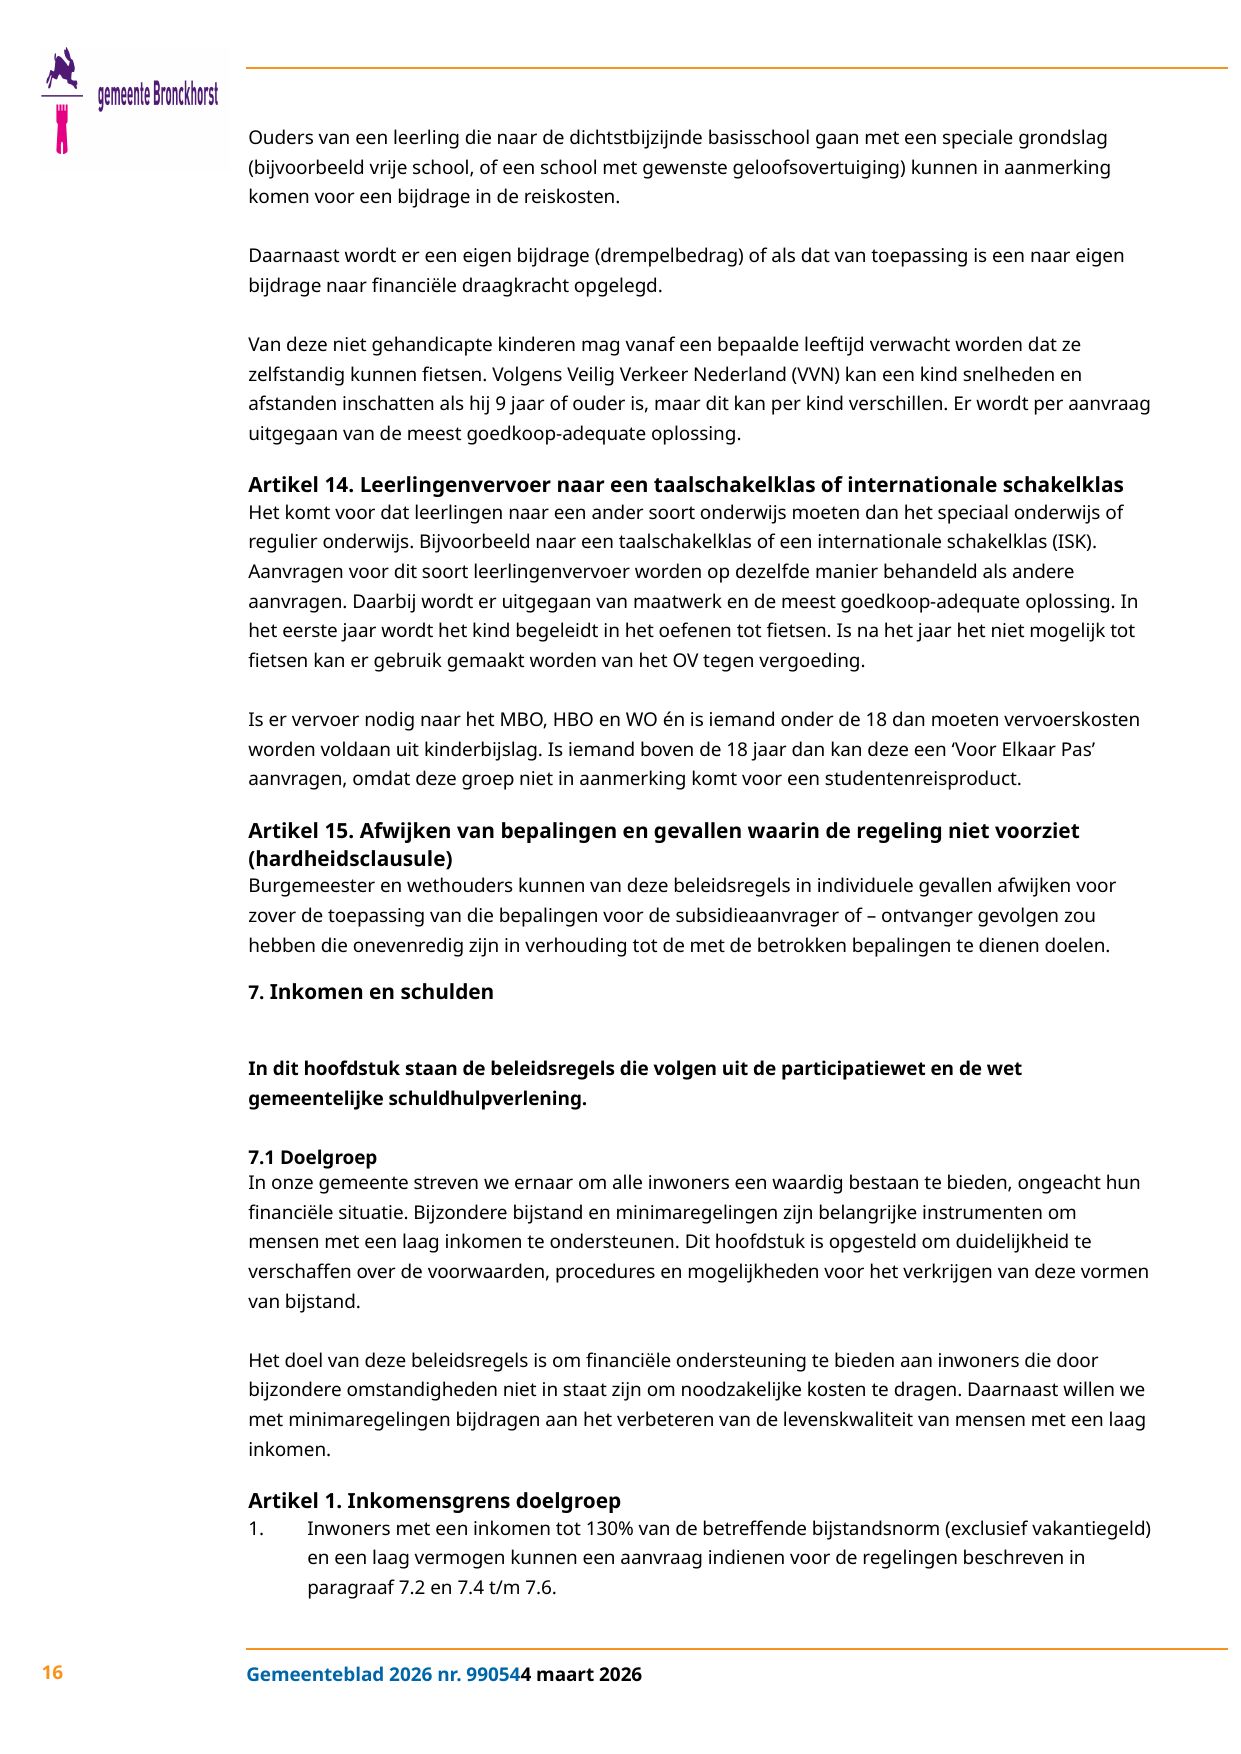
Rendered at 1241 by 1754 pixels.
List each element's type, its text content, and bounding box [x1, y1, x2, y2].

list Inwoners met een inkomen tot 130% van de betreffende bijstandsnorm (exclusief vakantiegeld) en een laag vermogen kunnen een aanvraag indienen voor de regelingen beschreven in paragraaf 7.2 en 7.4 t/m 7.6. [248, 1515, 1152, 1599]
text Het komt voor dat leerlingen naar een ander soort onderwijs moeten dan het speciaal onderwijs of regulier onderwijs. Bijvoorbeeld naar een taalschakelklas of een internationale schakelklas (ISK). Aanvragen voor dit soort leerlingenvervoer worden op dezelfde manier behandeld als andere aanvragen. Daarbij wordt er uitgegaan van maatwerk en de meest goedkoop-adequate oplossing. In het eerste jaar wordt het kind begeleidt in het oefenen tot fietsen. Is na het jaar het niet mogelijk tot fietsen kan er gebruik gemaakt worden van het OV tegen vergoeding. [248, 499, 1152, 673]
text Het doel van deze beleidsregels is om financiële ondersteuning te bieden aan inwoners die door bijzondere omstandigheden niet in staat zijn om noodzakelijke kosten te dragen. Daarnaast willen we met minimaregelingen bijdragen aan het verbeteren van de levenskwaliteit van mensen met een laag inkomen. [248, 1347, 1152, 1462]
text 7. Inkomen en schulden [248, 977, 1152, 1006]
text Ouders van een leerling die naar de dichtstbijzijnde basisschool gaan met een speciale grondslag (bijvoorbeeld vrije school, of een school met gewenste geloofsovertuiging) kunnen in aanmerking komen voor een bijdrage in de reiskosten. [248, 124, 1152, 209]
text Van deze niet gehandicapte kinderen mag vanaf een bepaalde leeftijd verwacht worden dat ze zelfstandig kunnen fietsen. Volgens Veilig Verkeer Nederland (VVN) kan een kind snelheden en afstanden inschatten als hij 9 jaar of ouder is, maar dit kan per kind verschillen. Er wordt per aanvraag uitgegaan van de meest goedkoop-adequate oplossing. [248, 331, 1152, 446]
text Daarnaast wordt er een eigen bijdrage (drempelbedrag) of als dat van toepassing is een naar eigen bijdrage naar financiële draagkracht opgelegd. [248, 243, 1152, 298]
picture [41, 47, 231, 172]
text In onze gemeente streven we ernaar om alle inwoners een waardig bestaan te bieden, ongeacht hun financiële situatie. Bijzondere bijstand en minimaregelingen zijn belangrijke instrumenten om mensen met een laag inkomen te ondersteunen. Dit hoofdstuk is opgesteld om duidelijkheid te verschaffen over de voorwaarden, procedures en mogelijkheden voor het verkrijgen van deze vormen van bijstand. [248, 1169, 1152, 1314]
text Artikel 14. Leerlingenvervoer naar een taalschakelklas of internationale schakelklas [248, 471, 1152, 499]
text Artikel 15. Afwijken van bepalingen en gevallen waarin de regeling niet voorziet (hardheidsclausule) [248, 816, 1152, 873]
text Artikel 1. Inkomensgrens doelgroep [248, 1486, 1152, 1515]
text In dit hoofdstuk staan de beleidsregels die volgen uit de participatiewet en de wet gemeentelijke schuldhulpverlening. [248, 1055, 1152, 1110]
text 7.1 Doelgroep [248, 1144, 1152, 1169]
text Burgemeester en wethouders kunnen van deze beleidsregels in individuele gevallen afwijken voor zover de toepassing van die bepalingen voor de subsidieaanvrager of – ontvanger gevolgen zou hebben die onevenredig zijn in verhouding tot de met de betrokken bepalingen te dienen doelen. [248, 873, 1152, 957]
text Is er vervoer nodig naar het MBO, HBO en WO én is iemand onder de 18 dan moeten vervoerskosten worden voldaan uit kinderbijslag. Is iemand boven de 18 jaar dan kan deze een ‘Voor Elkaar Pas’ aanvragen, omdat deze groep niet in aanmerking komt voor een studentenreisproduct. [248, 706, 1152, 791]
